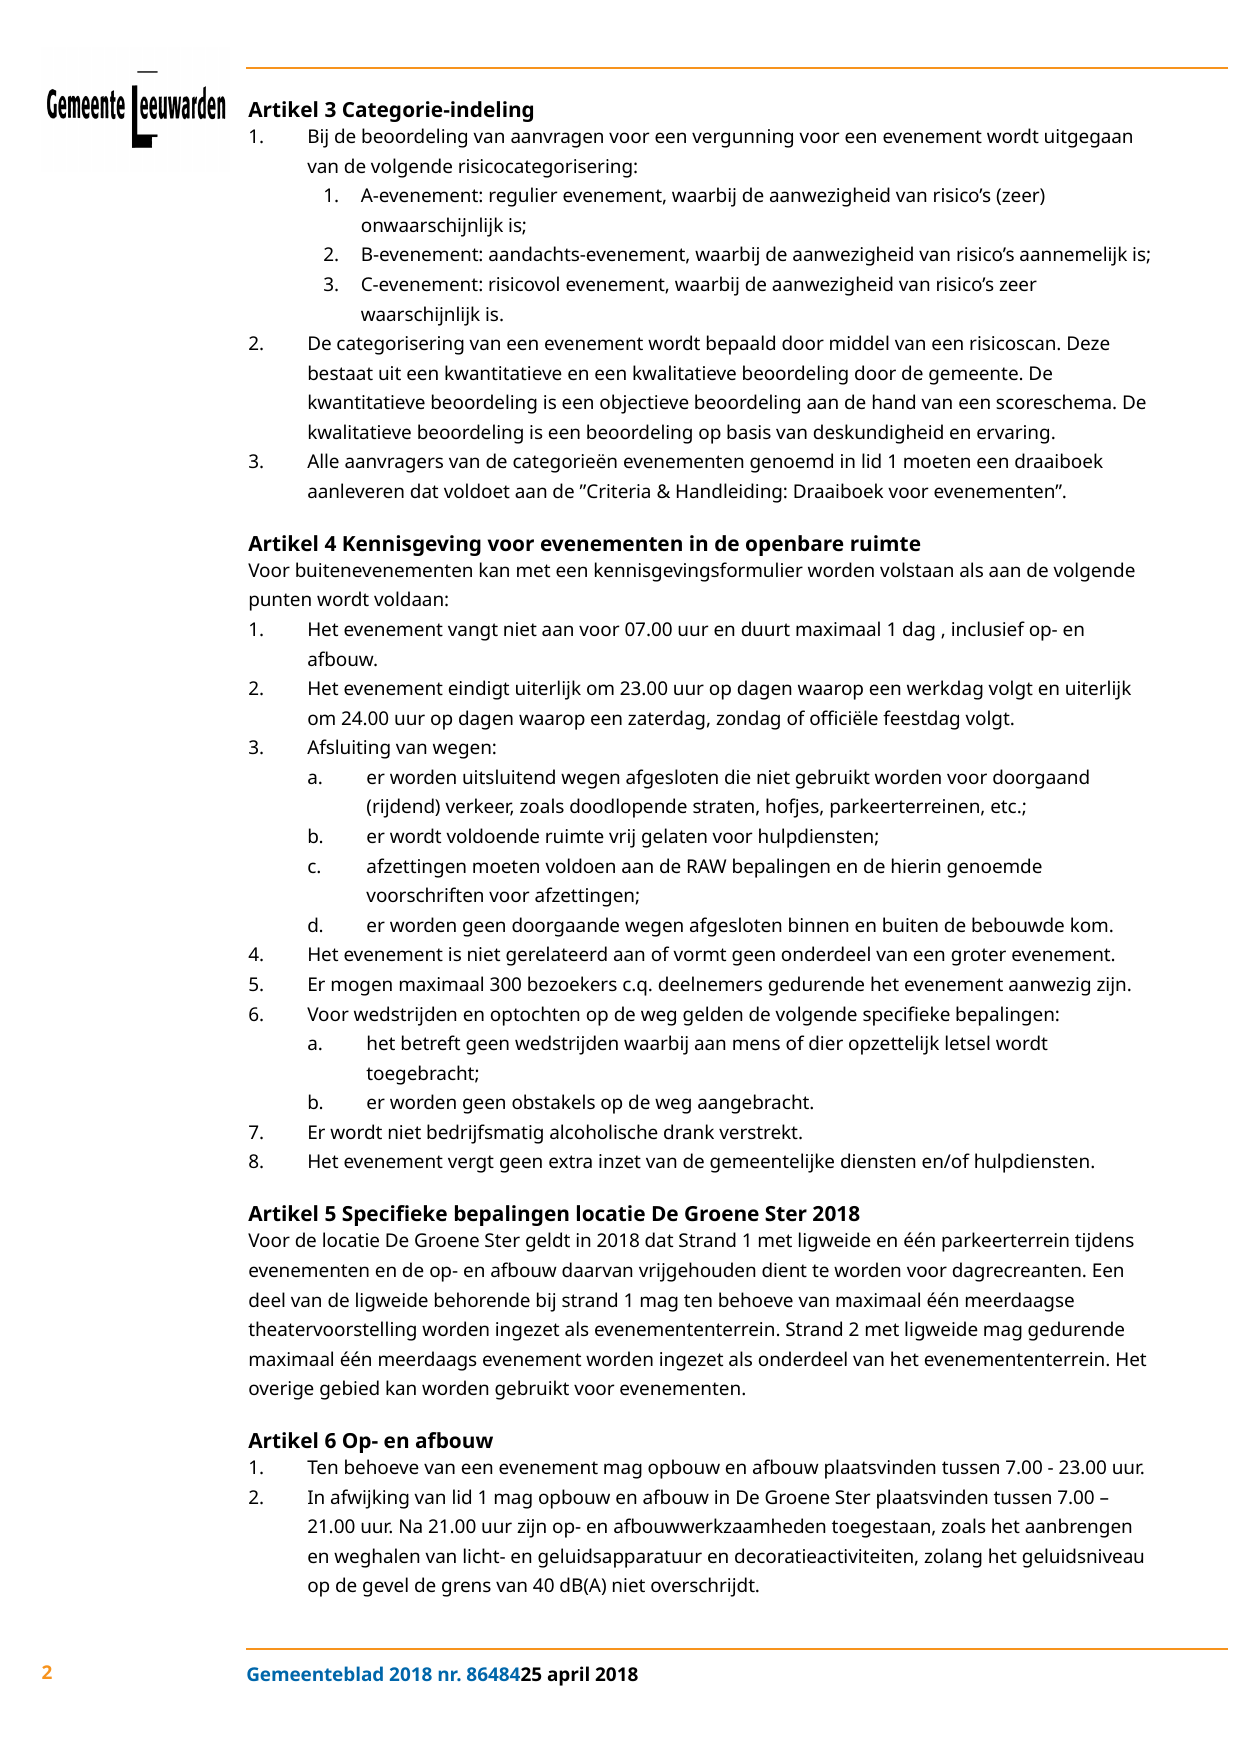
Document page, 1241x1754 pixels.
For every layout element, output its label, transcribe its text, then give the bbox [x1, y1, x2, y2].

list A-evenement: regulier evenement, waarbij de aanwezigheid van risico’s (zeer) onwaarschijnlijk is; [323, 182, 1152, 238]
list het betreft geen wedstrijden waarbij aan mens of dier opzettelijk letsel wordt toegebracht; [307, 1030, 1152, 1086]
list Er wordt niet bedrijfsmatig alcoholische drank verstrekt. [248, 1119, 1152, 1145]
text Voor buitenevenementen kan met een kennisgevingsformulier worden volstaan als aan de volgende punten wordt voldaan: [248, 557, 1152, 612]
text Artikel 3 Categorie-indeling [248, 95, 1152, 123]
list De categorisering van een evenement wordt bepaald door middel van een risicoscan. Deze bestaat uit een kwantitatieve en een kwalitatieve beoordeling door de gemeente. De kwantitatieve beoordeling is een objectieve beoordeling aan de hand van een scoreschema. De kwalitatieve beoordeling is een beoordeling op basis van deskundigheid en ervaring. [248, 330, 1152, 445]
list B-evenement: aandachts-evenement, waarbij de aanwezigheid van risico’s aannemelijk is; [323, 242, 1152, 267]
text Artikel 4 Kennisgeving voor evenementen in de openbare ruimte [248, 529, 1152, 557]
list er worden uitsluitend wegen afgesloten die niet gebruikt worden voor doorgaand (rijdend) verkeer, zoals doodlopende straten, hofjes, parkeerterreinen, etc.; [307, 764, 1152, 819]
picture [41, 47, 231, 172]
list er wordt voldoende ruimte vrij gelaten voor hulpdiensten; [307, 823, 1152, 849]
list Voor wedstrijden en optochten op de weg gelden de volgende specifieke bepalingen: [248, 1001, 1152, 1027]
list Er mogen maximaal 300 bezoekers c.q. deelnemers gedurende het evenement aanwezig zijn. [248, 971, 1152, 997]
list Het evenement is niet gerelateerd aan of vormt geen onderdeel van een groter evenement. [248, 942, 1152, 967]
list Alle aanvragers van de categorieën evenementen genoemd in lid 1 moeten een draaiboek aanleveren dat voldoet aan de ”Criteria & Handleiding: Draaiboek voor evenementen”. [248, 449, 1152, 504]
list Het evenement vergt geen extra inzet van de gemeentelijke diensten en/of hulpdiensten. [248, 1149, 1152, 1174]
list Bij de beoordeling van aanvragen voor een vergunning voor een evenement wordt uitgegaan van de volgende risicocategorisering: [248, 123, 1152, 178]
list er worden geen obstakels op de weg aangebracht. [307, 1089, 1152, 1115]
text Artikel 6 Op- en afbouw [248, 1426, 1152, 1454]
list In afwijking van lid 1 mag opbouw en afbouw in De Groene Ster plaatsvinden tussen 7.00 – 21.00 uur. Na 21.00 uur zijn op- en afbouwwerkzaamheden toegestaan, zoals het aanbrengen en weghalen van licht- en geluidsapparatuur en decoratieactiviteiten, zolang het geluidsniveau op de gevel de grens van 40 dB(A) niet overschrijdt. [248, 1484, 1152, 1598]
text Voor de locatie De Groene Ster geldt in 2018 dat Strand 1 met ligweide en één parkeerterrein tijdens evenementen en de op- en afbouw daarvan vrijgehouden dient te worden voor dagrecreanten. Een deel van de ligweide behorende bij strand 1 mag ten behoeve van maximaal één meerdaagse theatervoorstelling worden ingezet als evenemententerrein. Strand 2 met ligweide mag gedurende maximaal één meerdaags evenement worden ingezet als onderdeel van het evenemententerrein. Het overige gebied kan worden gebruikt voor evenementen. [248, 1228, 1152, 1401]
list C-evenement: risicovol evenement, waarbij de aanwezigheid van risico’s zeer waarschijnlijk is. [323, 271, 1152, 326]
list afzettingen moeten voldoen aan de RAW bepalingen en de hierin genoemde voorschriften voor afzettingen; [307, 853, 1152, 908]
list er worden geen doorgaande wegen afgesloten binnen en buiten de bebouwde kom. [307, 912, 1152, 938]
list Het evenement eindigt uiterlijk om 23.00 uur op dagen waarop een werkdag volgt en uiterlijk om 24.00 uur op dagen waarop een zaterdag, zondag of officiële feestdag volgt. [248, 675, 1152, 731]
list Het evenement vangt niet aan voor 07.00 uur en duurt maximaal 1 dag , inclusief op- en afbouw. [248, 616, 1152, 672]
list Ten behoeve van een evenement mag opbouw en afbouw plaatsvinden tussen 7.00 - 23.00 uur. [248, 1454, 1152, 1480]
text Artikel 5 Specifieke bepalingen locatie De Groene Ster 2018 [248, 1199, 1152, 1228]
list Afsluiting van wegen: [248, 734, 1152, 760]
